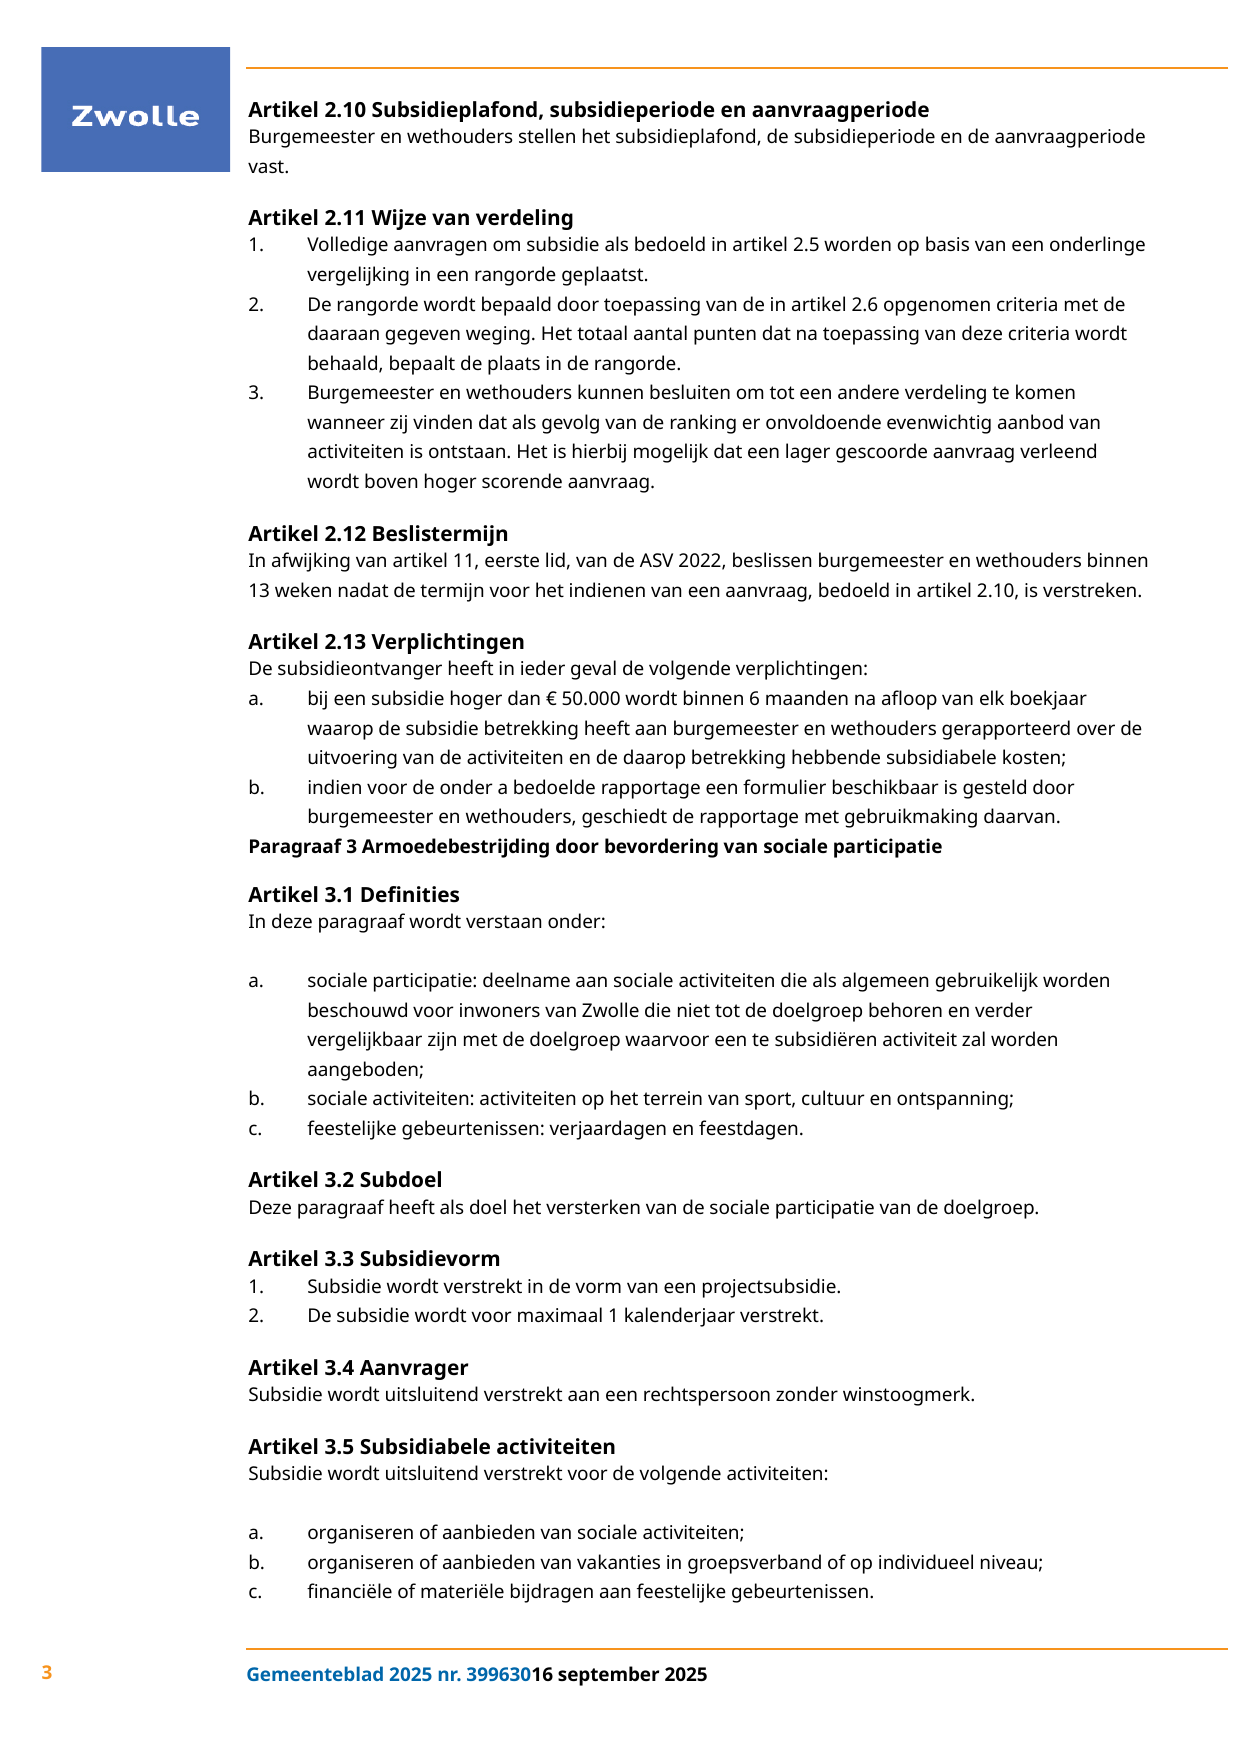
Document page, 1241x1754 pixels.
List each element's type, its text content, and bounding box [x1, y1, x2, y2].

text Artikel 2.12 Beslistermijn [248, 519, 1152, 547]
text Artikel 3.5 Subsidiabele activiteiten [248, 1432, 1152, 1460]
list Subsidie wordt verstrekt in de vorm van een projectsubsidie. [248, 1273, 1152, 1299]
text De subsidieontvanger heeft in ieder geval de volgende verplichtingen: [248, 656, 1152, 681]
text Artikel 2.11 Wijze van verdeling [248, 203, 1152, 232]
text Artikel 2.10 Subsidieplafond, subsidieperiode en aanvraagperiode [248, 95, 1152, 123]
list organiseren of aanbieden van sociale activiteiten; [248, 1519, 1152, 1545]
text Artikel 3.1 Definities [248, 880, 1152, 908]
list Volledige aanvragen om subsidie als bedoeld in artikel 2.5 worden op basis van een onderlinge vergelijking in een rangorde geplaatst. [248, 232, 1152, 287]
list organiseren of aanbieden van vakanties in groepsverband of op individueel niveau; [248, 1549, 1152, 1575]
text Deze paragraaf heeft als doel het versterken van de sociale participatie van de doelgroep. [248, 1194, 1152, 1220]
list feestelijke gebeurtenissen: verjaardagen en feestdagen. [248, 1115, 1152, 1141]
list De subsidie wordt voor maximaal 1 kalenderjaar verstrekt. [248, 1302, 1152, 1328]
text In afwijking van artikel 11, eerste lid, van de ASV 2022, beslissen burgemeester en wethouders binnen 13 weken nadat de termijn voor het indienen van een aanvraag, bedoeld in artikel 2.10, is verstreken. [248, 547, 1152, 602]
list indien voor de onder a bedoelde rapportage een formulier beschikbaar is gesteld door burgemeester en wethouders, geschiedt de rapportage met gebruikmaking daarvan. [248, 774, 1152, 829]
text Artikel 3.4 Aanvrager [248, 1353, 1152, 1381]
text Subsidie wordt uitsluitend verstrekt aan een rechtspersoon zonder winstoogmerk. [248, 1381, 1152, 1407]
text Artikel 2.13 Verplichtingen [248, 627, 1152, 656]
text Subsidie wordt uitsluitend verstrekt voor de volgende activiteiten: [248, 1460, 1152, 1486]
list sociale participatie: deelname aan sociale activiteiten die als algemeen gebruikelijk worden beschouwd voor inwoners van Zwolle die niet tot de doelgroep behoren en verder vergelijkbaar zijn met de doelgroep waarvoor een te subsidiëren activiteit zal worden aangeboden; [248, 967, 1152, 1082]
text In deze paragraaf wordt verstaan onder: [248, 908, 1152, 934]
list Burgemeester en wethouders kunnen besluiten om tot een andere verdeling te komen wanneer zij vinden dat als gevolg van de ranking er onvoldoende evenwichtig aanbod van activiteiten is ontstaan. Het is hierbij mogelijk dat een lager gescoorde aanvraag verleend wordt boven hoger scorende aanvraag. [248, 379, 1152, 494]
text Artikel 3.3 Subsidievorm [248, 1244, 1152, 1273]
list sociale activiteiten: activiteiten op het terrein van sport, cultuur en ontspanning; [248, 1086, 1152, 1111]
text Burgemeester en wethouders stellen het subsidieplafond, de subsidieperiode en de aanvraagperiode vast. [248, 123, 1152, 178]
list financiële of materiële bijdragen aan feestelijke gebeurtenissen. [248, 1578, 1152, 1604]
list De rangorde wordt bepaald door toepassing van de in artikel 2.6 opgenomen criteria met de daaraan gegeven weging. Het totaal aantal punten dat na toepassing van deze criteria wordt behaald, bepaalt de plaats in de rangorde. [248, 291, 1152, 376]
text Artikel 3.2 Subdoel [248, 1166, 1152, 1194]
text Paragraaf 3 Armoedebestrijding door bevordering van sociale participatie [248, 833, 1152, 859]
list bij een subsidie hoger dan € 50.000 wordt binnen 6 maanden na afloop van elk boekjaar waarop de subsidie betrekking heeft aan burgemeester en wethouders gerapporteerd over de uitvoering van de activiteiten en de daarop betrekking hebbende subsidiabele kosten; [248, 685, 1152, 770]
picture [41, 47, 231, 172]
